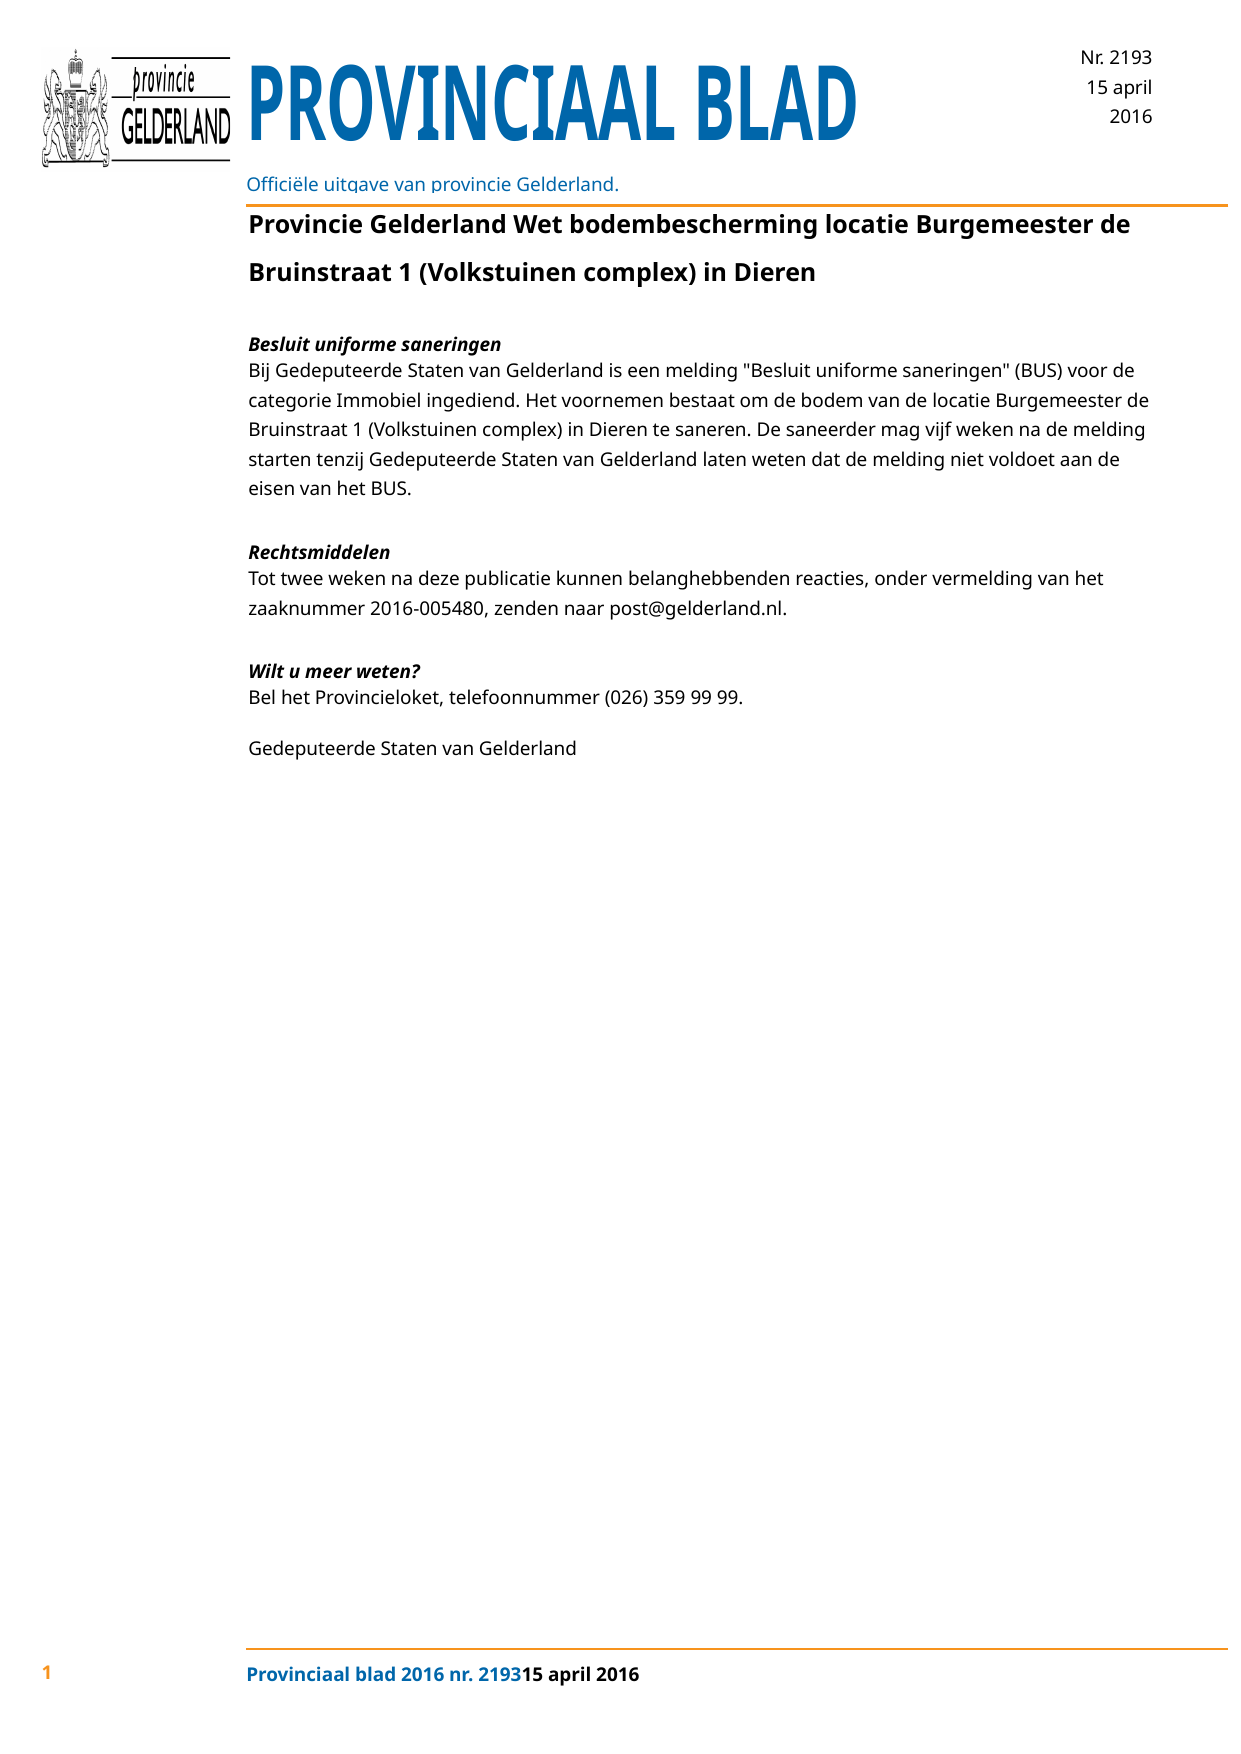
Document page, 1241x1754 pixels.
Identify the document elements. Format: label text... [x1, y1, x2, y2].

text Rechtsmiddelen [248, 539, 1152, 565]
text Bel het Provincieloket, telefoonnummer (026) 359 99 99. [248, 684, 1152, 710]
text Besluit uniforme saneringen [248, 331, 1152, 357]
text Bij Gedeputeerde Staten van Gelderland is een melding "Besluit uniforme saneringen" (BUS) voor de categorie Immobiel ingediend. Het voornemen bestaat om de bodem van de locatie Burgemeester de Bruinstraat 1 (Volkstuinen complex) in Dieren te saneren. De saneerder mag vijf weken na de melding starten tenzij Gedeputeerde Staten van Gelderland laten weten dat de melding niet voldoet aan de eisen van het BUS. [248, 357, 1152, 501]
text Tot twee weken na deze publicatie kunnen belanghebbenden reacties, onder vermelding van het zaaknummer 2016-005480, zenden naar post@gelderland.nl. [248, 565, 1152, 621]
text Provincie Gelderland Wet bodembescherming locatie Burgemeester de Bruinstraat 1 (Volkstuinen complex) in Dieren [248, 207, 1152, 288]
picture [41, 47, 231, 172]
text Gedeputeerde Staten van Gelderland [248, 735, 1152, 761]
text Wilt u meer weten? [248, 659, 1152, 684]
